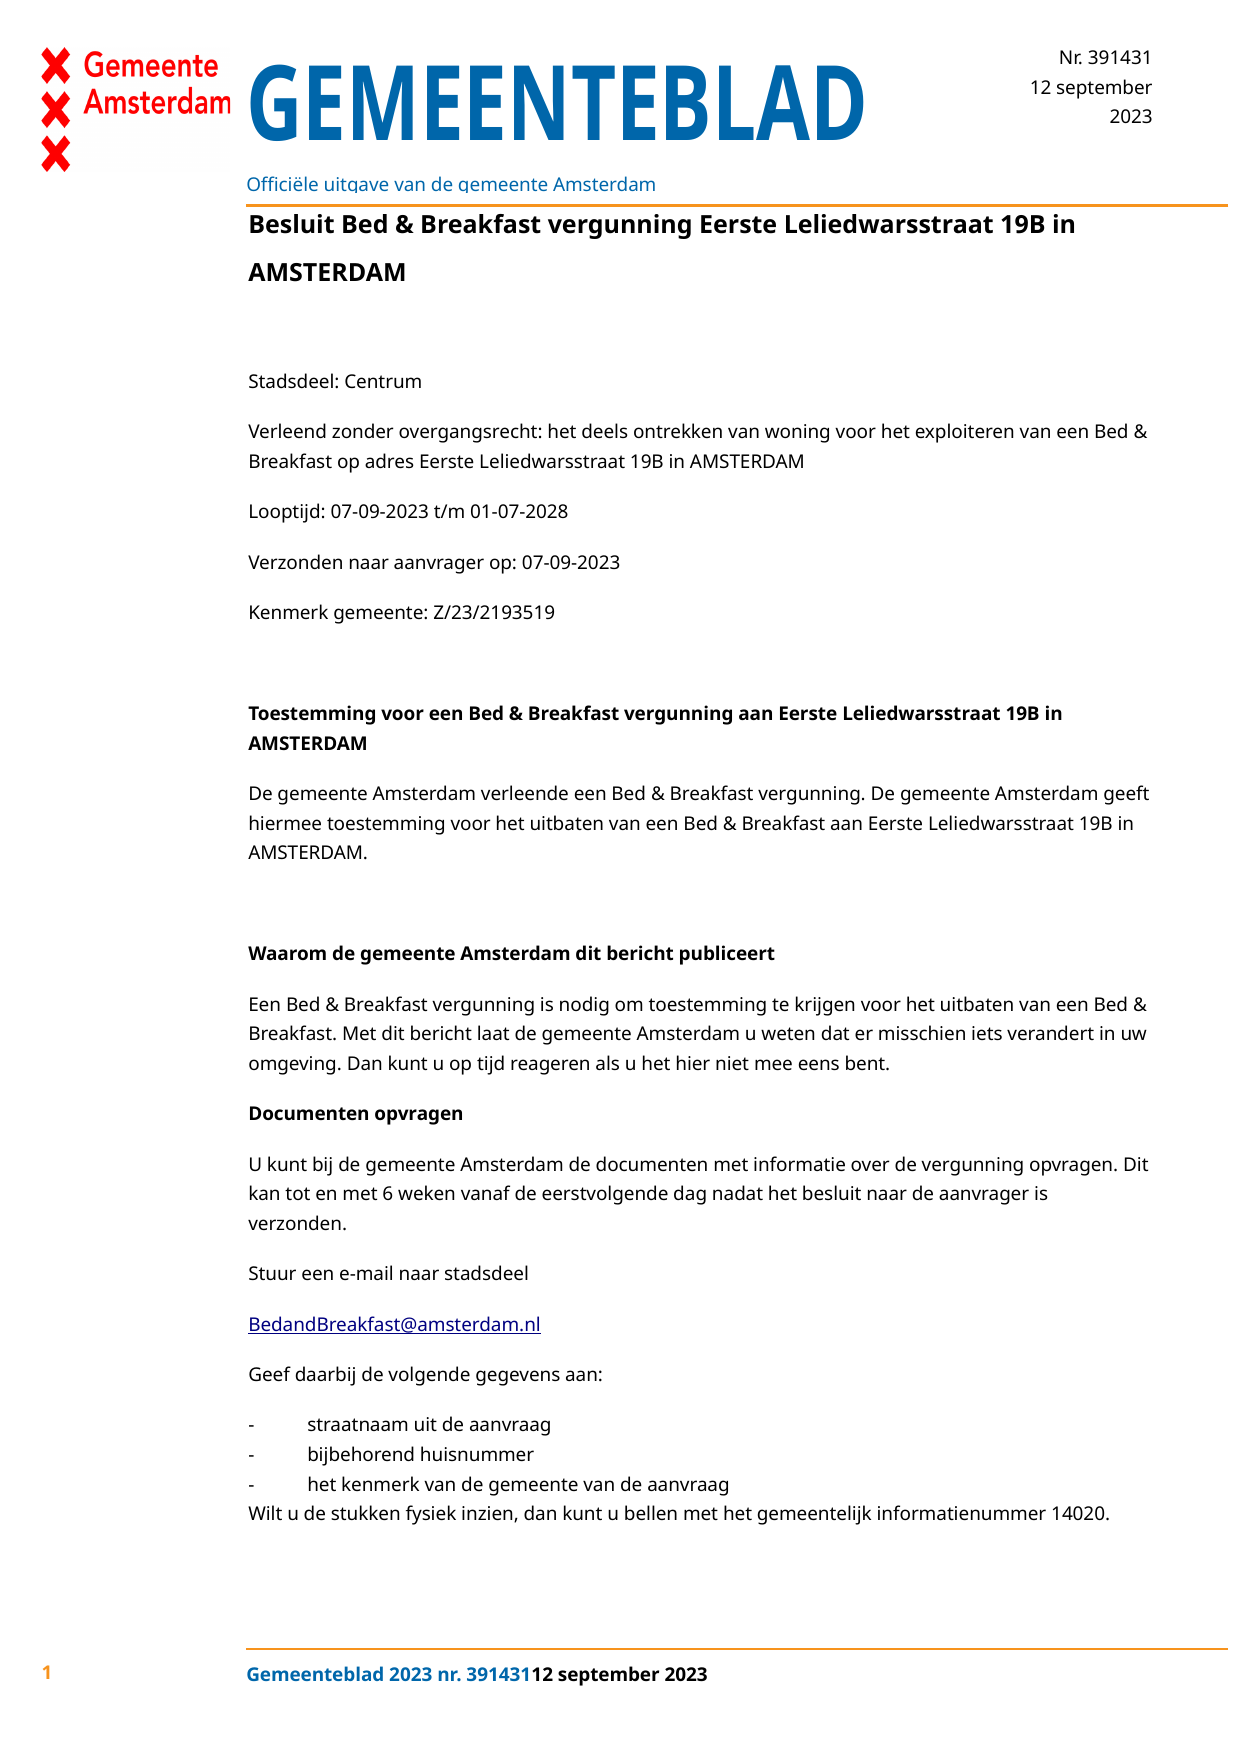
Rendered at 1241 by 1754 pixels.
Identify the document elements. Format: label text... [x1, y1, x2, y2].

text Besluit Bed & Breakfast vergunning Eerste Leliedwarsstraat 19B in AMSTERDAM [248, 207, 1152, 288]
text Stuur een e-mail naar stadsdeel [248, 1260, 1152, 1286]
text Toestemming voor een Bed & Breakfast vergunning aan Eerste Leliedwarsstraat 19B in AMSTERDAM [248, 700, 1152, 756]
list het kenmerk van de gemeente van de aanvraag [248, 1471, 1152, 1497]
text De gemeente Amsterdam verleende een Bed & Breakfast vergunning. De gemeente Amsterdam geeft hiermee toestemming voor het uitbaten van een Bed & Breakfast aan Eerste Leliedwarsstraat 19B in AMSTERDAM. [248, 780, 1152, 865]
text Geef daarbij de volgende gegevens aan: [248, 1361, 1152, 1387]
text Documenten opvragen [248, 1100, 1152, 1126]
text Een Bed & Breakfast vergunning is nodig om toestemming te krijgen voor het uitbaten van een Bed & Breakfast. Met dit bericht laat de gemeente Amsterdam u weten dat er misschien iets verandert in uw omgeving. Dan kunt u op tijd reageren als u het hier niet mee eens bent. [248, 991, 1152, 1076]
text Verleend zonder overgangsrecht: het deels ontrekken van woning voor het exploiteren van een Bed & Breakfast op adres Eerste Leliedwarsstraat 19B in AMSTERDAM [248, 419, 1152, 474]
text Kenmerk gemeente: Z/23/2193519 [248, 599, 1152, 625]
picture [41, 47, 231, 172]
text U kunt bij de gemeente Amsterdam de documenten met informatie over de vergunning opvragen. Dit kan tot en met 6 weken vanaf de eerstvolgende dag nadat het besluit naar de aanvrager is verzonden. [248, 1151, 1152, 1236]
text Looptijd: 07-09-2023 t/m 01-07-2028 [248, 499, 1152, 524]
list bijbehorend huisnummer [248, 1441, 1152, 1467]
text BedandBreakfast@amsterdam.nl [248, 1311, 1152, 1337]
list straatnaam uit de aanvraag [248, 1412, 1152, 1437]
text Waarom de gemeente Amsterdam dit bericht publiceert [248, 940, 1152, 966]
text Wilt u de stukken fysiek inzien, dan kunt u bellen met het gemeentelijk informatienummer 14020. [248, 1500, 1152, 1526]
text Verzonden naar aanvrager op: 07-09-2023 [248, 549, 1152, 575]
text Stadsdeel: Centrum [248, 368, 1152, 394]
